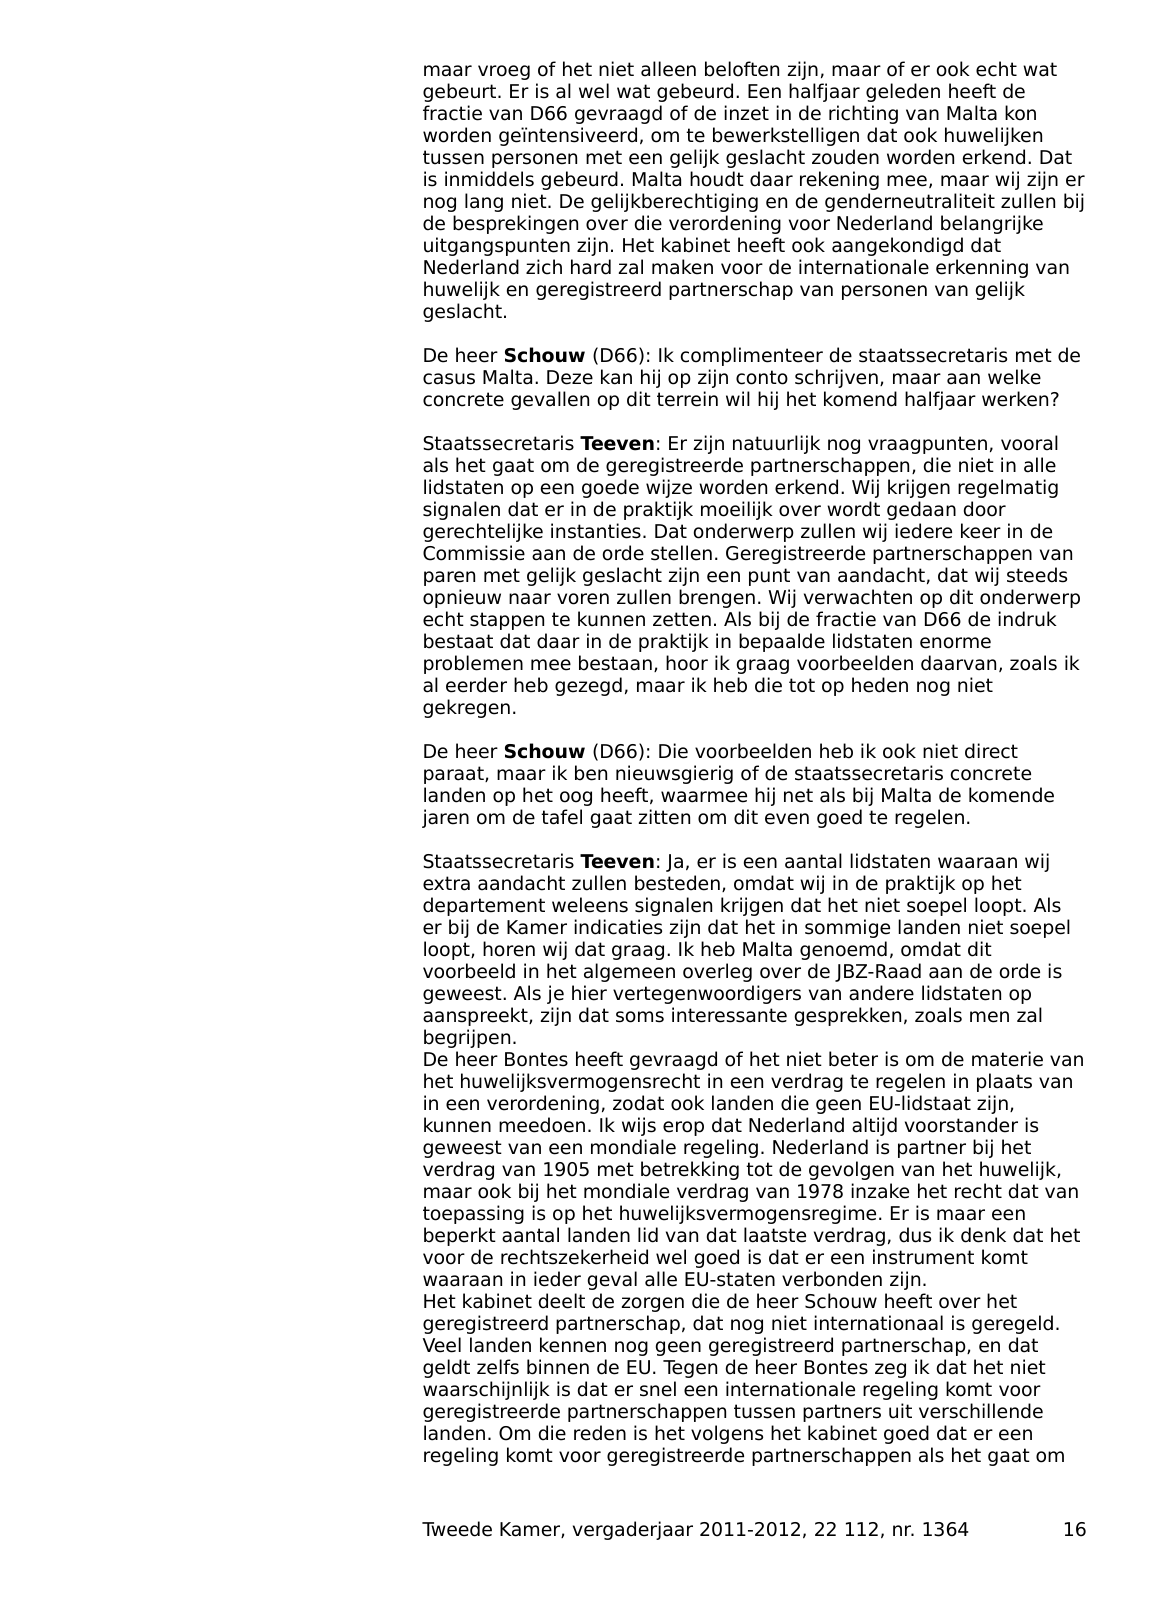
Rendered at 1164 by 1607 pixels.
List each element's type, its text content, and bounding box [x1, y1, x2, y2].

text Het kabinet deelt de zorgen die de heer Schouw heeft over het geregistreerd partnerschap, dat nog niet internationaal is geregeld. Veel landen kennen nog geen geregistreerd partnerschap, en dat geldt zelfs binnen de EU. Tegen de heer Bontes zeg ik dat het niet waarschijnlijk is dat er snel een internationale regeling komt voor geregistreerde partnerschappen tussen partners uit verschillende landen. Om die reden is het volgens het kabinet goed dat er een regeling komt voor geregistreerde partnerschappen als het gaat om [422, 1291, 1087, 1467]
text Staatssecretaris Teeven: Er zijn natuurlijk nog vraagpunten, vooral als het gaat om de geregistreerde partnerschappen, die niet in alle lidstaten op een goede wijze worden erkend. Wij krijgen regelmatig signalen dat er in de praktijk moeilijk over wordt gedaan door gerechtelijke instanties. Dat onderwerp zullen wij iedere keer in de Commissie aan de orde stellen. Geregistreerde partnerschappen van paren met gelijk geslacht zijn een punt van aandacht, dat wij steeds opnieuw naar voren zullen brengen. Wij verwachten op dit onderwerp echt stappen te kunnen zetten. Als bij de fractie van D66 de indruk bestaat dat daar in de praktijk in bepaalde lidstaten enorme problemen mee bestaan, hoor ik graag voorbeelden daarvan, zoals ik al eerder heb gezegd, maar ik heb die tot op heden nog niet gekregen. [422, 433, 1087, 719]
text De heer Bontes heeft gevraagd of het niet beter is om de materie van het huwelijksvermogensrecht in een verdrag te regelen in plaats van in een verordening, zodat ook landen die geen EU-lidstaat zijn, kunnen meedoen. Ik wijs erop dat Nederland altijd voorstander is geweest van een mondiale regeling. Nederland is partner bij het verdrag van 1905 met betrekking tot de gevolgen van het huwelijk, maar ook bij het mondiale verdrag van 1978 inzake het recht dat van toepassing is op het huwelijksvermogensregime. Er is maar een beperkt aantal landen lid van dat laatste verdrag, dus ik denk dat het voor de rechtszekerheid wel goed is dat er een instrument komt waaraan in ieder geval alle EU-staten verbonden zijn. [422, 1049, 1087, 1291]
text De heer Schouw (D66): Ik complimenteer de staatssecretaris met de casus Malta. Deze kan hij op zijn conto schrijven, maar aan welke concrete gevallen op dit terrein wil hij het komend halfjaar werken? [422, 345, 1087, 411]
text De heer Schouw (D66): Die voorbeelden heb ik ook niet direct paraat, maar ik ben nieuwsgierig of de staatssecretaris concrete landen op het oog heeft, waarmee hij net als bij Malta de komende jaren om de tafel gaat zitten om dit even goed te regelen. [422, 741, 1087, 829]
text maar vroeg of het niet alleen beloften zijn, maar of er ook echt wat gebeurt. Er is al wel wat gebeurd. Een halfjaar geleden heeft de fractie van D66 gevraagd of de inzet in de richting van Malta kon worden geïntensiveerd, om te bewerkstelligen dat ook huwelijken tussen personen met een gelijk geslacht zouden worden erkend. Dat is inmiddels gebeurd. Malta houdt daar rekening mee, maar wij zijn er nog lang niet. De gelijkberechtiging en de genderneutraliteit zullen bij de besprekingen over die verordening voor Nederland belangrijke uitgangspunten zijn. Het kabinet heeft ook aangekondigd dat Nederland zich hard zal maken voor de internationale erkenning van huwelijk en geregistreerd partnerschap van personen van gelijk geslacht. [422, 59, 1087, 323]
text Staatssecretaris Teeven: Ja, er is een aantal lidstaten waaraan wij extra aandacht zullen besteden, omdat wij in de praktijk op het departement weleens signalen krijgen dat het niet soepel loopt. Als er bij de Kamer indicaties zijn dat het in sommige landen niet soepel loopt, horen wij dat graag. Ik heb Malta genoemd, omdat dit voorbeeld in het algemeen overleg over de JBZ-Raad aan de orde is geweest. Als je hier vertegenwoordigers van andere lidstaten op aanspreekt, zijn dat soms interessante gesprekken, zoals men zal begrijpen. [422, 851, 1087, 1049]
